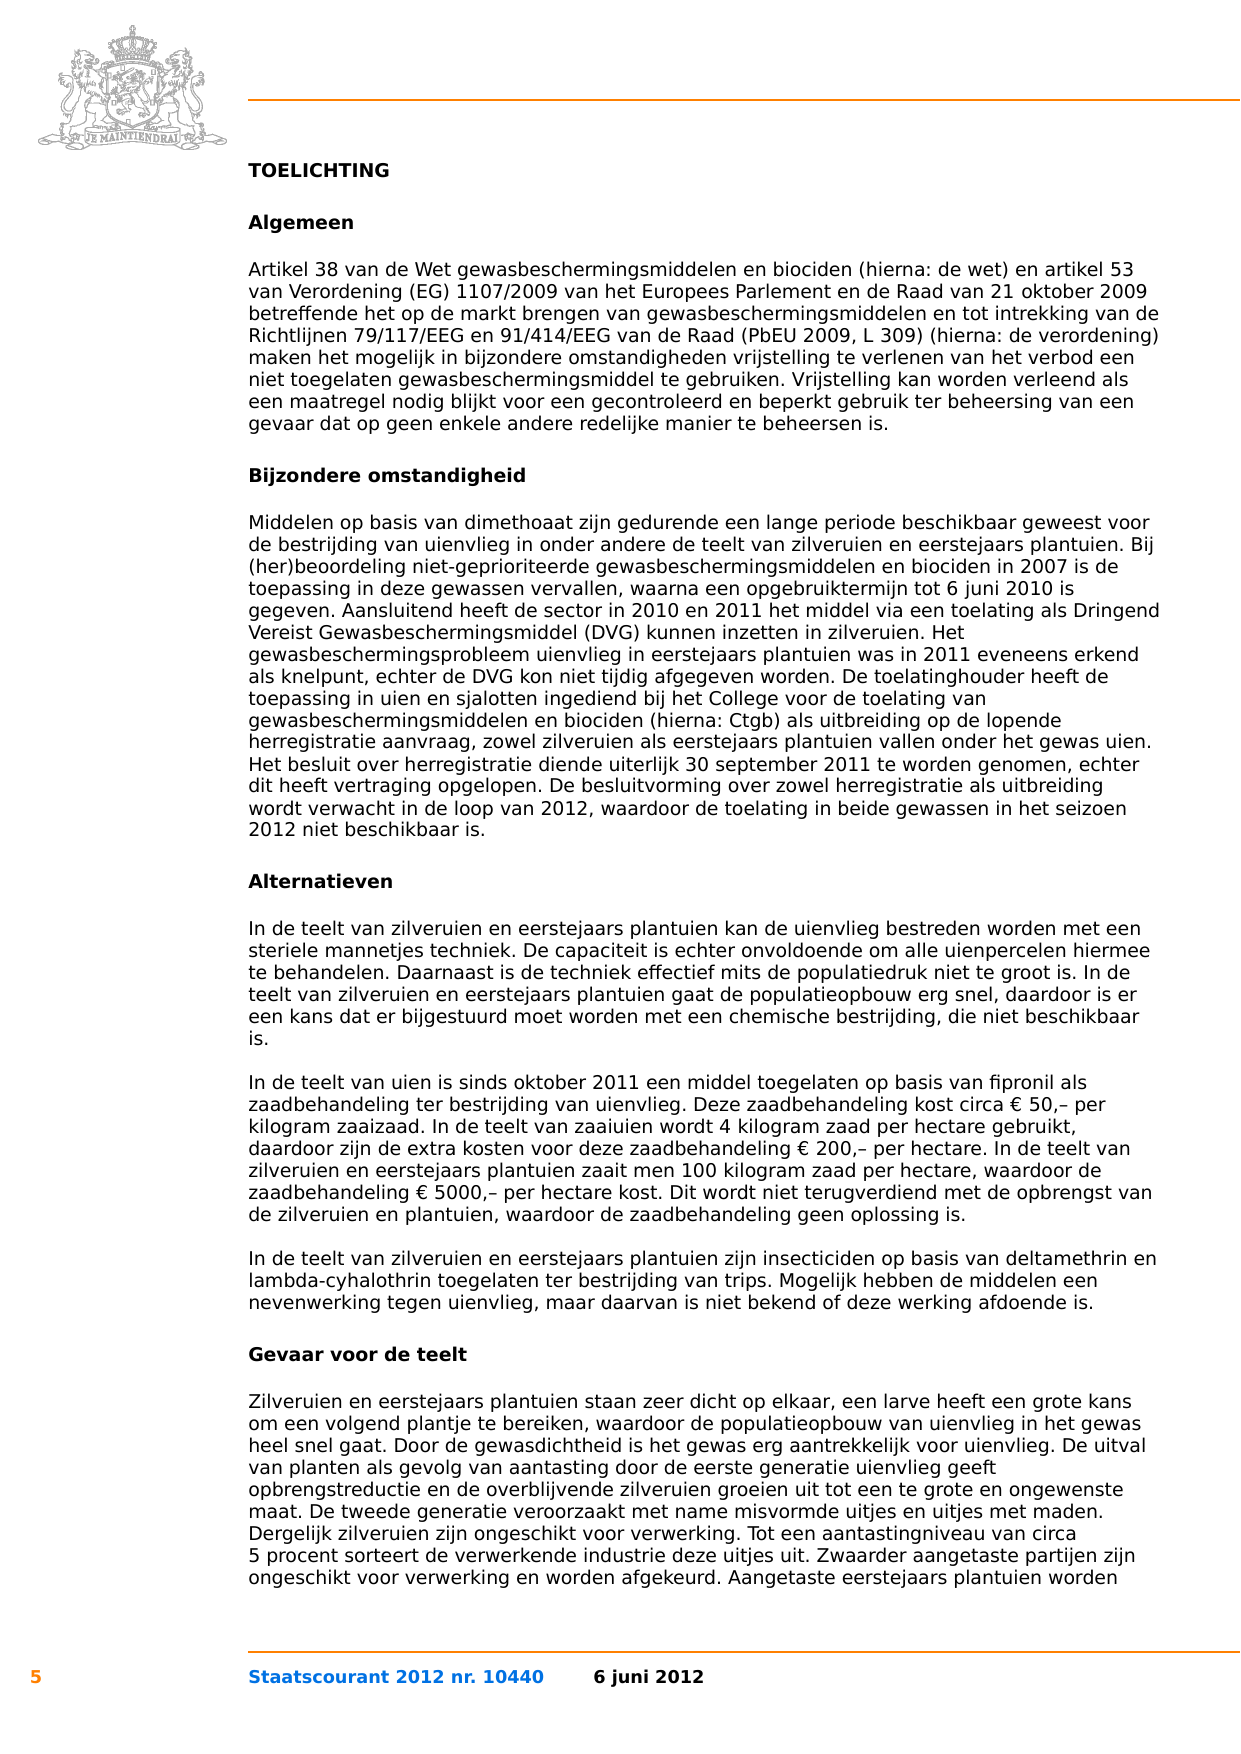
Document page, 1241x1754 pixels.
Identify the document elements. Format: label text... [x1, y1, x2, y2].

subtitle Bijzondere omstandigheid [248, 465, 1163, 487]
text In de teelt van zilveruien en eerstejaars plantuien kan de uienvlieg bestreden worden met een steriele mannetjes techniek. De capaciteit is echter onvoldoende om alle uienpercelen hiermee te behandelen. Daarnaast is de techniek effectief mits de populatiedruk niet te groot is. In de teelt van zilveruien en eerstejaars plantuien gaat de populatieopbouw erg snel, daardoor is er een kans dat er bijgestuurd moet worden met een chemische bestrijding, die niet beschikbaar is. [248, 918, 1163, 1050]
text Zilveruien en eerstejaars plantuien staan zeer dicht op elkaar, een larve heeft een grote kans om een volgend plantje te bereiken, waardoor de populatieopbouw van uienvlieg in het gewas heel snel gaat. Door de gewasdichtheid is het gewas erg aantrekkelijk voor uienvlieg. De uitval van planten als gevolg van aantasting door de eerste generatie uienvlieg geeft opbrengstreductie en de overblijvende zilveruien groeien uit tot een te grote en ongewenste maat. De tweede generatie veroorzaakt met name misvormde uitjes en uitjes met maden. Dergelijk zilveruien zijn ongeschikt voor verwerking. Tot een aantastingniveau van circa 5 procent sorteert de verwerkende industrie deze uitjes uit. Zwaarder aangetaste partijen zijn ongeschikt voor verwerking en worden afgekeurd. Aangetaste eerstejaars plantuien worden [248, 1391, 1163, 1588]
subtitle TOELICHTING [248, 160, 1163, 182]
text Artikel 38 van de Wet gewasbeschermingsmiddelen en biociden (hierna: de wet) en artikel 53 van Verordening (EG) 1107/2009 van het Europees Parlement en de Raad van 21 oktober 2009 betreffende het op de markt brengen van gewasbeschermingsmiddelen en tot intrekking van de Richtlijnen 79/117/EEG en 91/414/EEG van de Raad (PbEU 2009, L 309) (hierna: de verordening) maken het mogelijk in bijzondere omstandigheden vrijstelling te verlenen van het verbod een niet toegelaten gewasbeschermingsmiddel te gebruiken. Vrijstelling kan worden verleend als een maatregel nodig blijkt voor een gecontroleerd en beperkt gebruik ter beheersing van een gevaar dat op geen enkele andere redelijke manier te beheersen is. [248, 259, 1163, 435]
subtitle Algemeen [248, 212, 1163, 234]
text In de teelt van uien is sinds oktober 2011 een middel toegelaten op basis van fipronil als zaadbehandeling ter bestrijding van uienvlieg. Deze zaadbehandeling kost circa € 50,– per kilogram zaaizaad. In de teelt van zaaiuien wordt 4 kilogram zaad per hectare gebruikt, daardoor zijn de extra kosten voor deze zaadbehandeling € 200,– per hectare. In de teelt van zilveruien en eerstejaars plantuien zaait men 100 kilogram zaad per hectare, waardoor de zaadbehandeling € 5000,– per hectare kost. Dit wordt niet terugverdiend met de opbrengst van de zilveruien en plantuien, waardoor de zaadbehandeling geen oplossing is. [248, 1072, 1163, 1226]
subtitle Alternatieven [248, 871, 1163, 893]
text In de teelt van zilveruien en eerstejaars plantuien zijn insecticiden op basis van deltamethrin en lambda-cyhalothrin toegelaten ter bestrijding van trips. Mogelijk hebben de middelen een nevenwerking tegen uienvlieg, maar daarvan is niet bekend of deze werking afdoende is. [248, 1248, 1163, 1314]
text Middelen op basis van dimethoaat zijn gedurende een lange periode beschikbaar geweest voor de bestrijding van uienvlieg in onder andere de teelt van zilveruien en eerstejaars plantuien. Bij (her)beoordeling niet-geprioriteerde gewasbeschermingsmiddelen en biociden in 2007 is de toepassing in deze gewassen vervallen, waarna een opgebruiktermijn tot 6 juni 2010 is gegeven. Aansluitend heeft de sector in 2010 en 2011 het middel via een toelating als Dringend Vereist Gewasbeschermingsmiddel (DVG) kunnen inzetten in zilveruien. Het gewasbeschermingsprobleem uienvlieg in eerstejaars plantuien was in 2011 eveneens erkend als knelpunt, echter de DVG kon niet tijdig afgegeven worden. De toelatinghouder heeft de toepassing in uien en sjalotten ingediend bij het College voor de toelating van gewasbeschermingsmiddelen en biociden (hierna: Ctgb) als uitbreiding op de lopende herregistratie aanvraag, zowel zilveruien als eerstejaars plantuien vallen onder het gewas uien. Het besluit over herregistratie diende uiterlijk 30 september 2011 te worden genomen, echter dit heeft vertraging opgelopen. De besluitvorming over zowel herregistratie als uitbreiding wordt verwacht in de loop van 2012, waardoor de toelating in beide gewassen in het seizoen 2012 niet beschikbaar is. [248, 512, 1163, 841]
picture [38, 25, 227, 150]
subtitle Gevaar voor de teelt [248, 1344, 1163, 1366]
